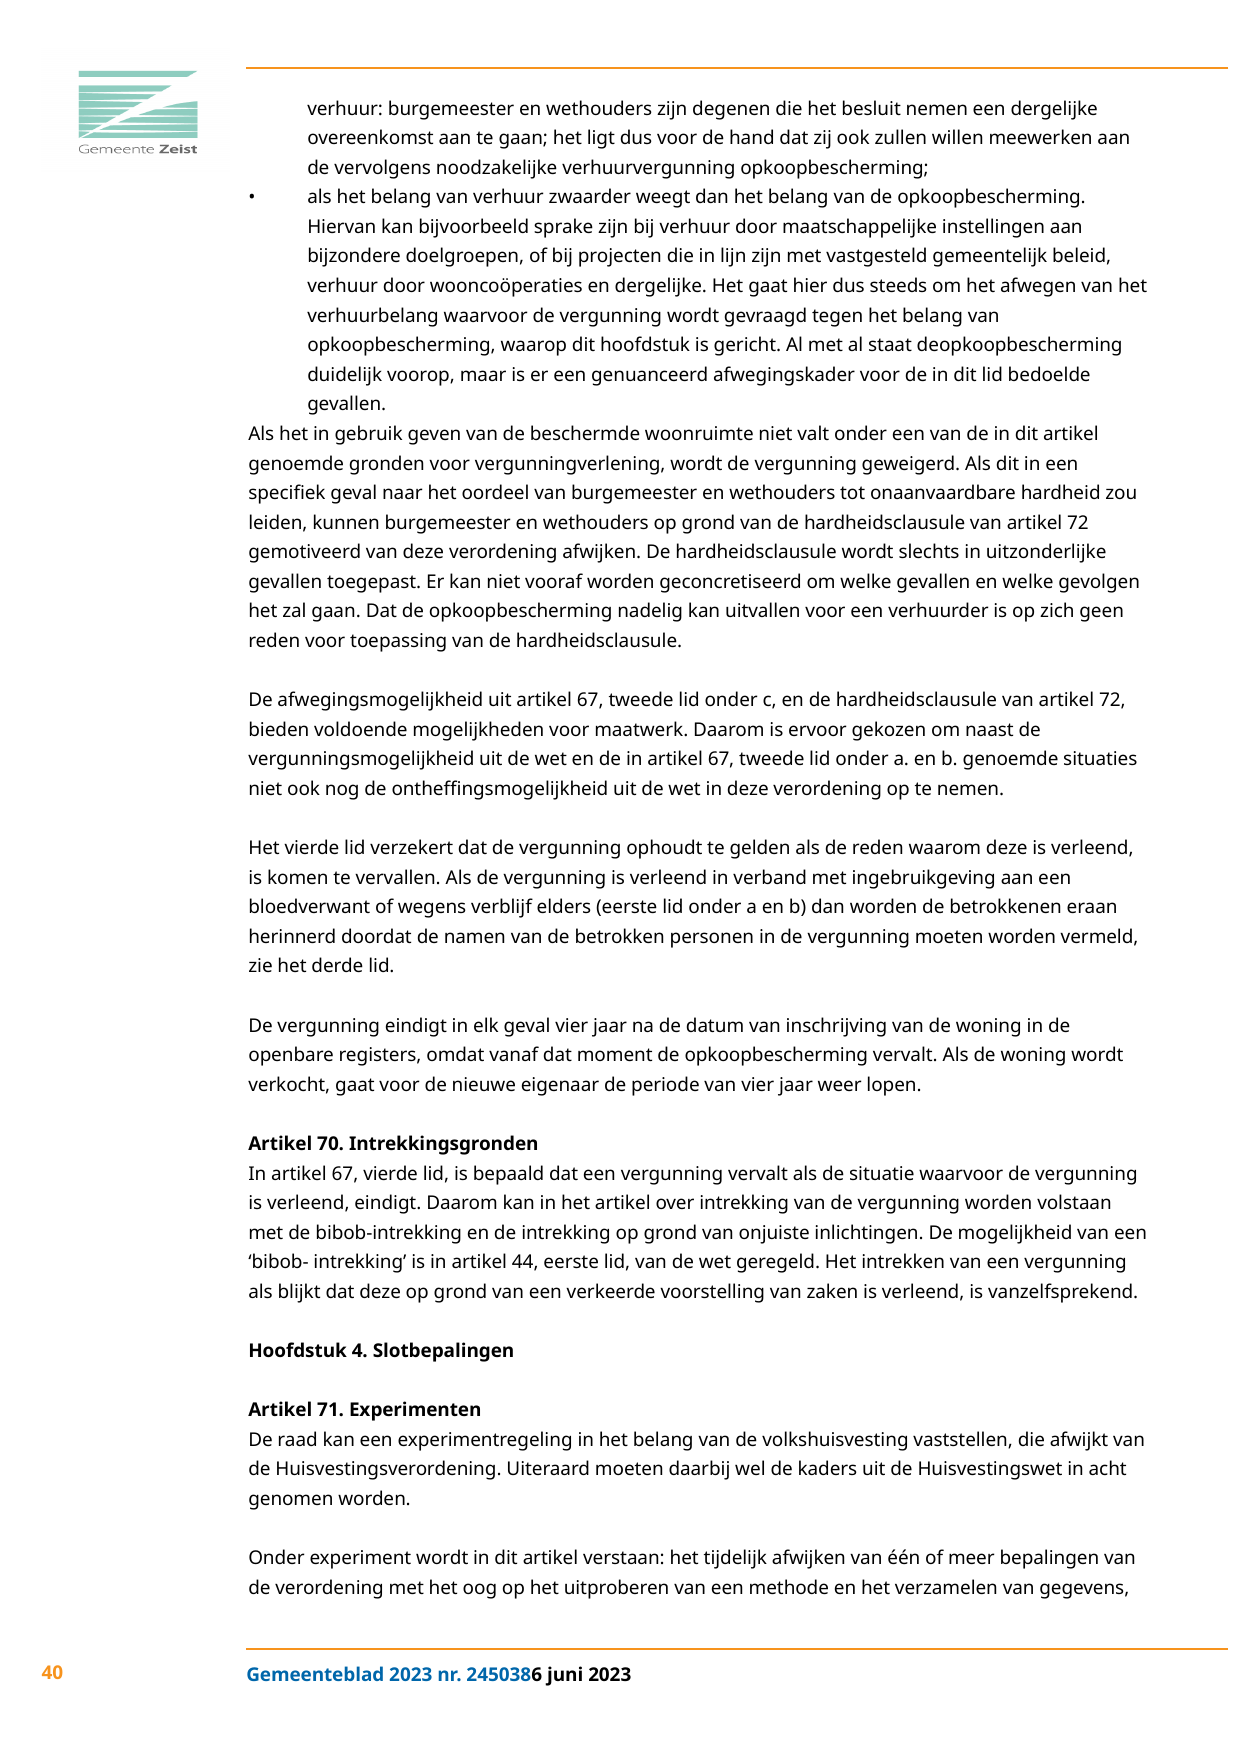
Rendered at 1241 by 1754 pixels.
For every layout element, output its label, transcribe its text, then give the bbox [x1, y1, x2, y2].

list als het belang van verhuur zwaarder weegt dan het belang van de opkoopbescherming. Hiervan kan bijvoorbeeld sprake zijn bij verhuur door maatschappelijke instellingen aan bijzondere doelgroepen, of bij projecten die in lijn zijn met vastgesteld gemeentelijk beleid, verhuur door wooncoöperaties en dergelijke. Het gaat hier dus steeds om het afwegen van het verhuurbelang waarvoor de vergunning wordt gevraagd tegen het belang van opkoopbescherming, waarop dit hoofdstuk is gericht. Al met al staat deopkoopbescherming duidelijk voorop, maar is er een genuanceerd afwegingskader voor de in dit lid bedoelde gevallen. [248, 183, 1152, 416]
text Het vierde lid verzekert dat de vergunning ophoudt te gelden als de reden waarom deze is verleend, is komen te vervallen. Als de vergunning is verleend in verband met ingebruikgeving aan een bloedverwant of wegens verblijf elders (eerste lid onder a en b) dan worden de betrokkenen eraan herinnerd doordat de namen van de betrokken personen in de vergunning moeten worden vermeld, zie het derde lid. [248, 834, 1152, 978]
text De vergunning eindigt in elk geval vier jaar na de datum van inschrijving van de woning in de openbare registers, omdat vanaf dat moment de opkoopbescherming vervalt. Als de woning wordt verkocht, gaat voor de nieuwe eigenaar de periode van vier jaar weer lopen. [248, 1012, 1152, 1097]
text In artikel 67, vierde lid, is bepaald dat een vergunning vervalt als de situatie waarvoor de vergunning is verleend, eindigt. Daarom kan in het artikel over intrekking van de vergunning worden volstaan met de bibob-intrekking en de intrekking op grond van onjuiste inlichtingen. De mogelijkheid van een ‘bibob- intrekking’ is in artikel 44, eerste lid, van de wet geregeld. Het intrekken van een vergunning als blijkt dat deze op grond van een verkeerde voorstelling van zaken is verleend, is vanzelfsprekend. [248, 1160, 1152, 1304]
text Hoofdstuk 4. Slotbepalingen [248, 1337, 1152, 1363]
text De afwegingsmogelijkheid uit artikel 67, tweede lid onder c, en de hardheidsclausule van artikel 72, bieden voldoende mogelijkheden voor maatwerk. Daarom is ervoor gekozen om naast de vergunningsmogelijkheid uit de wet en de in artikel 67, tweede lid onder a. en b. genoemde situaties niet ook nog de ontheffingsmogelijkheid uit de wet in deze verordening op te nemen. [248, 686, 1152, 801]
text Als het in gebruik geven van de beschermde woonruimte niet valt onder een van de in dit artikel genoemde gronden voor vergunningverlening, wordt de vergunning geweigerd. Als dit in een specifiek geval naar het oordeel van burgemeester en wethouders tot onaanvaardbare hardheid zou leiden, kunnen burgemeester en wethouders op grond van de hardheidsclausule van artikel 72 gemotiveerd van deze verordening afwijken. De hardheidsclausule wordt slechts in uitzonderlijke gevallen toegepast. Er kan niet vooraf worden geconcretiseerd om welke gevallen en welke gevolgen het zal gaan. Dat de opkoopbescherming nadelig kan uitvallen voor een verhuurder is op zich geen reden voor toepassing van de hardheidsclausule. [248, 420, 1152, 653]
text Artikel 70. Intrekkingsgronden [248, 1130, 1152, 1156]
text De raad kan een experimentregeling in het belang van de volkshuisvesting vaststellen, die afwijkt van de Huisvestingsverordening. Uiteraard moeten daarbij wel de kaders uit de Huisvestingswet in acht genomen worden. [248, 1426, 1152, 1511]
list verhuur: burgemeester en wethouders zijn degenen die het besluit nemen een dergelijke overeenkomst aan te gaan; het ligt dus voor de hand dat zij ook zullen willen meewerken aan de vervolgens noodzakelijke verhuurvergunning opkoopbescherming; [248, 95, 1152, 180]
text Onder experiment wordt in dit artikel verstaan: het tijdelijk afwijken van één of meer bepalingen van de verordening met het oog op het uitproberen van een methode en het verzamelen van gegevens, [248, 1544, 1152, 1600]
text Artikel 71. Experimenten [248, 1396, 1152, 1422]
picture [41, 47, 231, 172]
